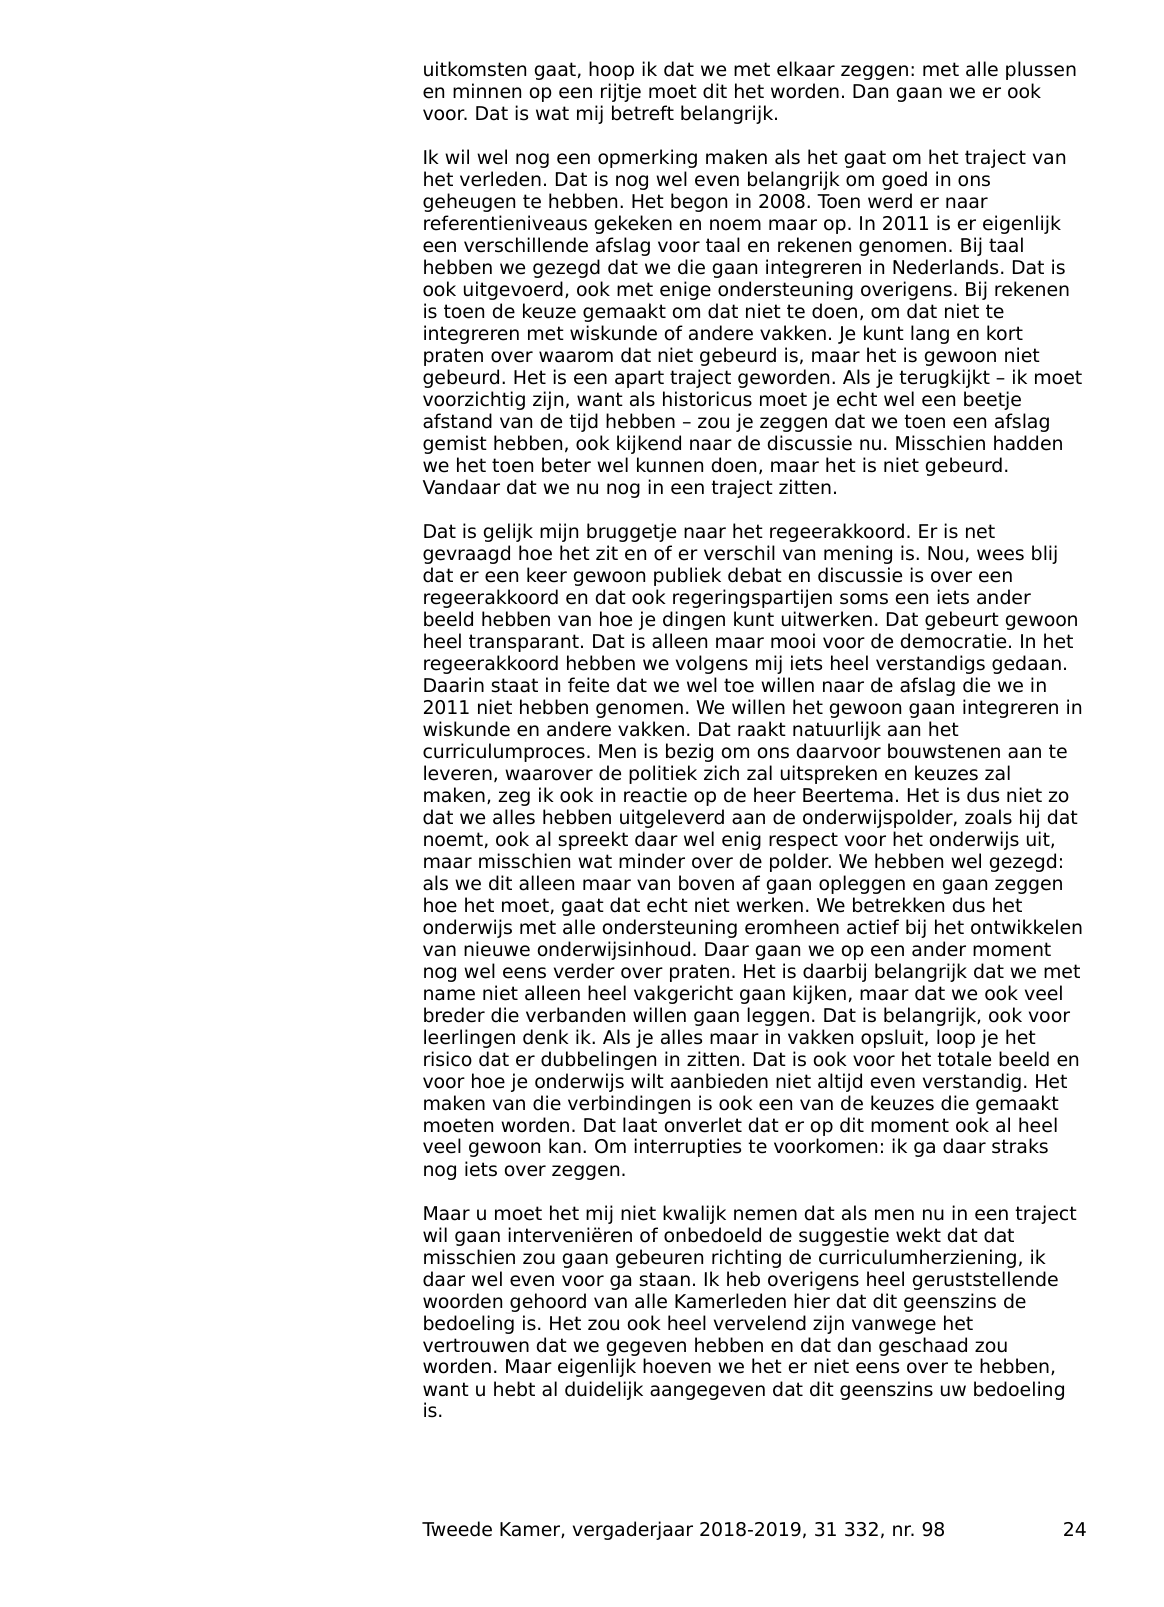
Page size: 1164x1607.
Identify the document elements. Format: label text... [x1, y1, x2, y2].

text Maar u moet het mij niet kwalijk nemen dat als men nu in een traject wil gaan interveniëren of onbedoeld de suggestie wekt dat dat misschien zou gaan gebeuren richting de curriculumherziening, ik daar wel even voor ga staan. Ik heb overigens heel geruststellende woorden gehoord van alle Kamerleden hier dat dit geenszins de bedoeling is. Het zou ook heel vervelend zijn vanwege het vertrouwen dat we gegeven hebben en dat dan geschaad zou worden. Maar eigenlijk hoeven we het er niet eens over te hebben, want u hebt al duidelijk aangegeven dat dit geenszins uw bedoeling is. [422, 1203, 1087, 1422]
text Ik wil wel nog een opmerking maken als het gaat om het traject van het verleden. Dat is nog wel even belangrijk om goed in ons geheugen te hebben. Het begon in 2008. Toen werd er naar referentieniveaus gekeken en noem maar op. In 2011 is er eigenlijk een verschillende afslag voor taal en rekenen genomen. Bij taal hebben we gezegd dat we die gaan integreren in Nederlands. Dat is ook uitgevoerd, ook met enige ondersteuning overigens. Bij rekenen is toen de keuze gemaakt om dat niet te doen, om dat niet te integreren met wiskunde of andere vakken. Je kunt lang en kort praten over waarom dat niet gebeurd is, maar het is gewoon niet gebeurd. Het is een apart traject geworden. Als je terugkijkt – ik moet voorzichtig zijn, want als historicus moet je echt wel een beetje afstand van de tijd hebben – zou je zeggen dat we toen een afslag gemist hebben, ook kijkend naar de discussie nu. Misschien hadden we het toen beter wel kunnen doen, maar het is niet gebeurd. Vandaar dat we nu nog in een traject zitten. [422, 147, 1087, 499]
text Dat is gelijk mijn bruggetje naar het regeerakkoord. Er is net gevraagd hoe het zit en of er verschil van mening is. Nou, wees blij dat er een keer gewoon publiek debat en discussie is over een regeerakkoord en dat ook regeringspartijen soms een iets ander beeld hebben van hoe je dingen kunt uitwerken. Dat gebeurt gewoon heel transparant. Dat is alleen maar mooi voor de democratie. In het regeerakkoord hebben we volgens mij iets heel verstandigs gedaan. Daarin staat in feite dat we wel toe willen naar de afslag die we in 2011 niet hebben genomen. We willen het gewoon gaan integreren in wiskunde en andere vakken. Dat raakt natuurlijk aan het curriculumproces. Men is bezig om ons daarvoor bouwstenen aan te leveren, waarover de politiek zich zal uitspreken en keuzes zal maken, zeg ik ook in reactie op de heer Beertema. Het is dus niet zo dat we alles hebben uitgeleverd aan de onderwijspolder, zoals hij dat noemt, ook al spreekt daar wel enig respect voor het onderwijs uit, maar misschien wat minder over de polder. We hebben wel gezegd: als we dit alleen maar van boven af gaan opleggen en gaan zeggen hoe het moet, gaat dat echt niet werken. We betrekken dus het onderwijs met alle ondersteuning eromheen actief bij het ontwikkelen van nieuwe onderwijsinhoud. Daar gaan we op een ander moment nog wel eens verder over praten. Het is daarbij belangrijk dat we met name niet alleen heel vakgericht gaan kijken, maar dat we ook veel breder die verbanden willen gaan leggen. Dat is belangrijk, ook voor leerlingen denk ik. Als je alles maar in vakken opsluit, loop je het risico dat er dubbelingen in zitten. Dat is ook voor het totale beeld en voor hoe je onderwijs wilt aanbieden niet altijd even verstandig. Het maken van die verbindingen is ook een van de keuzes die gemaakt moeten worden. Dat laat onverlet dat er op dit moment ook al heel veel gewoon kan. Om interrupties te voorkomen: ik ga daar straks nog iets over zeggen. [422, 521, 1087, 1180]
text uitkomsten gaat, hoop ik dat we met elkaar zeggen: met alle plussen en minnen op een rijtje moet dit het worden. Dan gaan we er ook voor. Dat is wat mij betreft belangrijk. [422, 59, 1087, 125]
